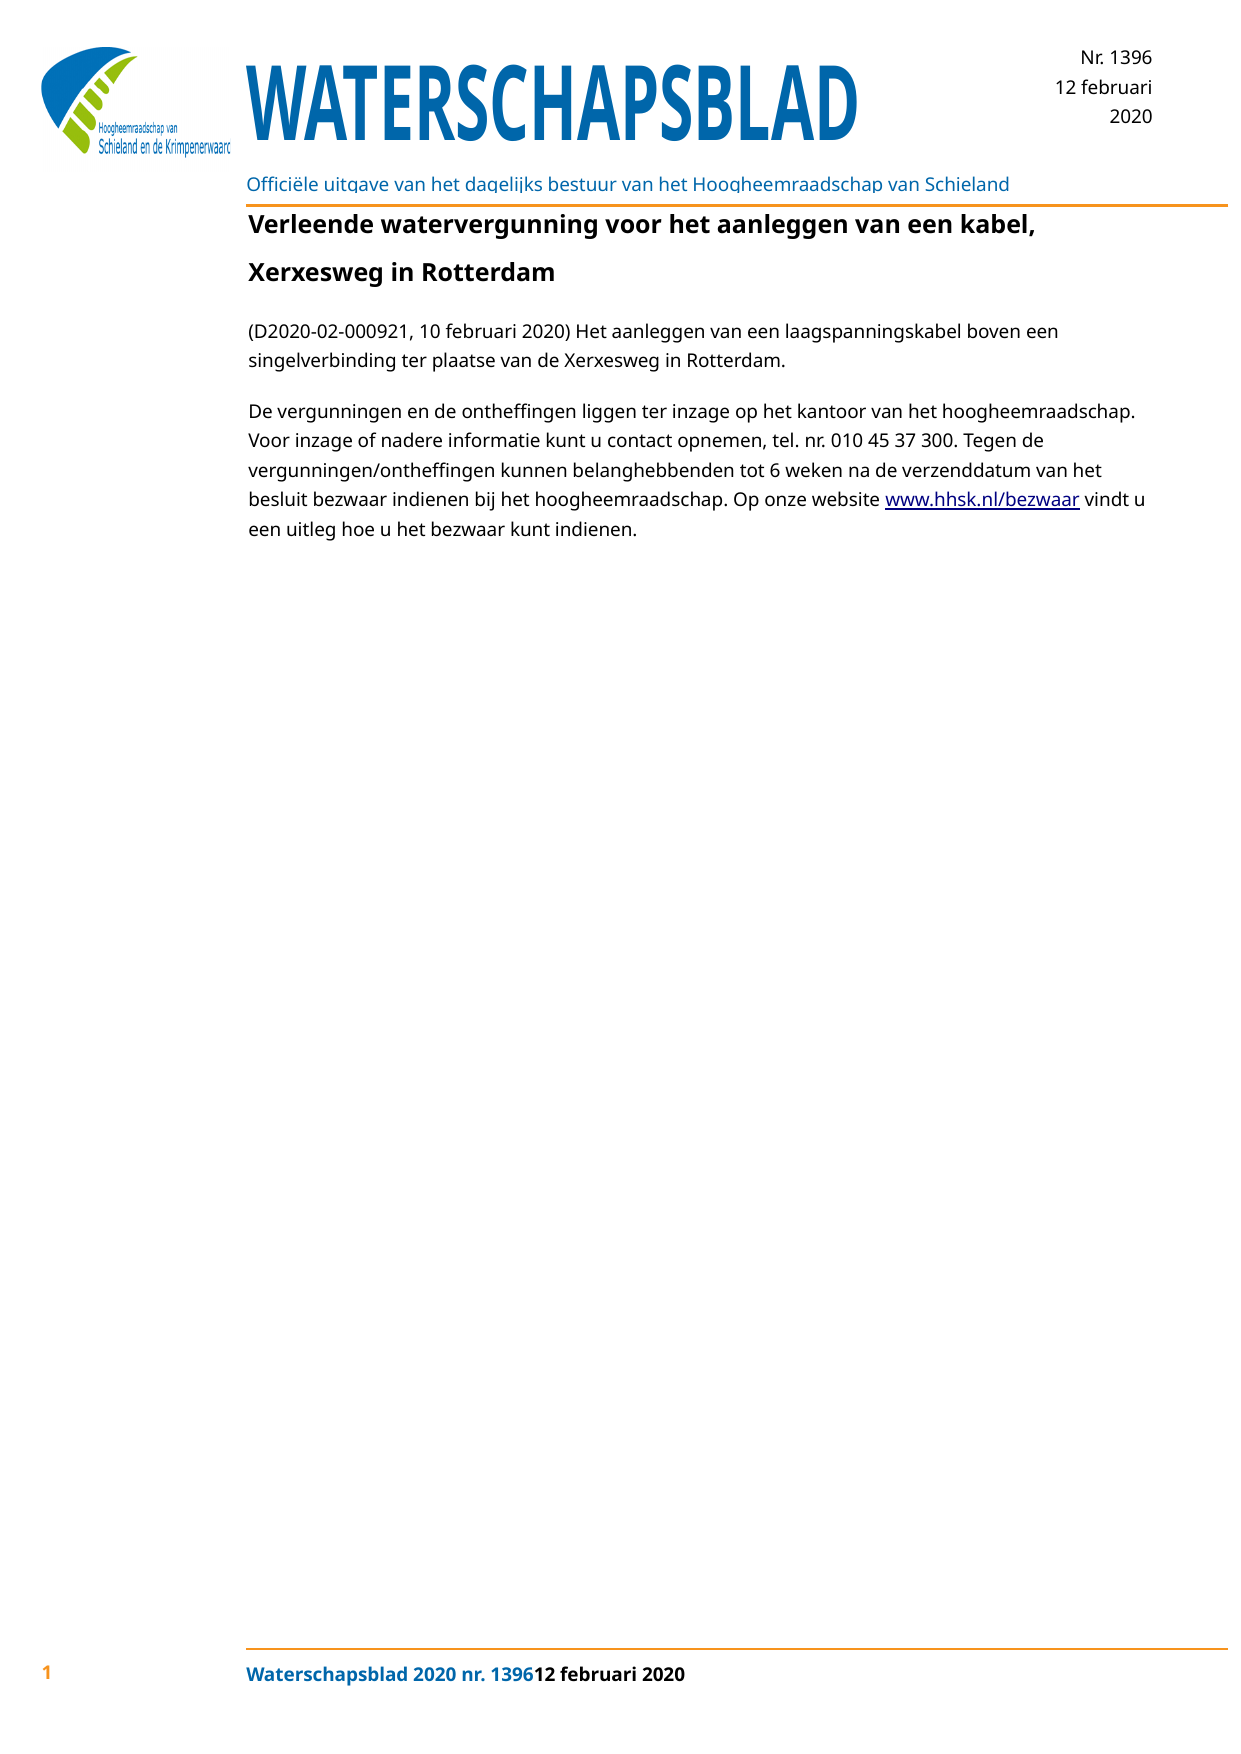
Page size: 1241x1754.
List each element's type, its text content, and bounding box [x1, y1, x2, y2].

text Verleende watervergunning voor het aanleggen van een kabel, Xerxesweg in Rotterdam [248, 207, 1152, 288]
picture [41, 47, 231, 172]
text De vergunningen en de ontheffingen liggen ter inzage op het kantoor van het hoogheemraadschap. Voor inzage of nadere informatie kunt u contact opnemen, tel. nr. 010 45 37 300. Tegen de vergunningen/ontheffingen kunnen belanghebbenden tot 6 weken na de verzenddatum van het besluit bezwaar indienen bij het hoogheemraadschap. Op onze website www.hhsk.nl/bezwaar vindt u een uitleg hoe u het bezwaar kunt indienen. [248, 398, 1152, 542]
text (D2020-02-000921, 10 februari 2020) Het aanleggen van een laagspanningskabel boven een singelverbinding ter plaatse van de Xerxesweg in Rotterdam. [248, 318, 1152, 373]
